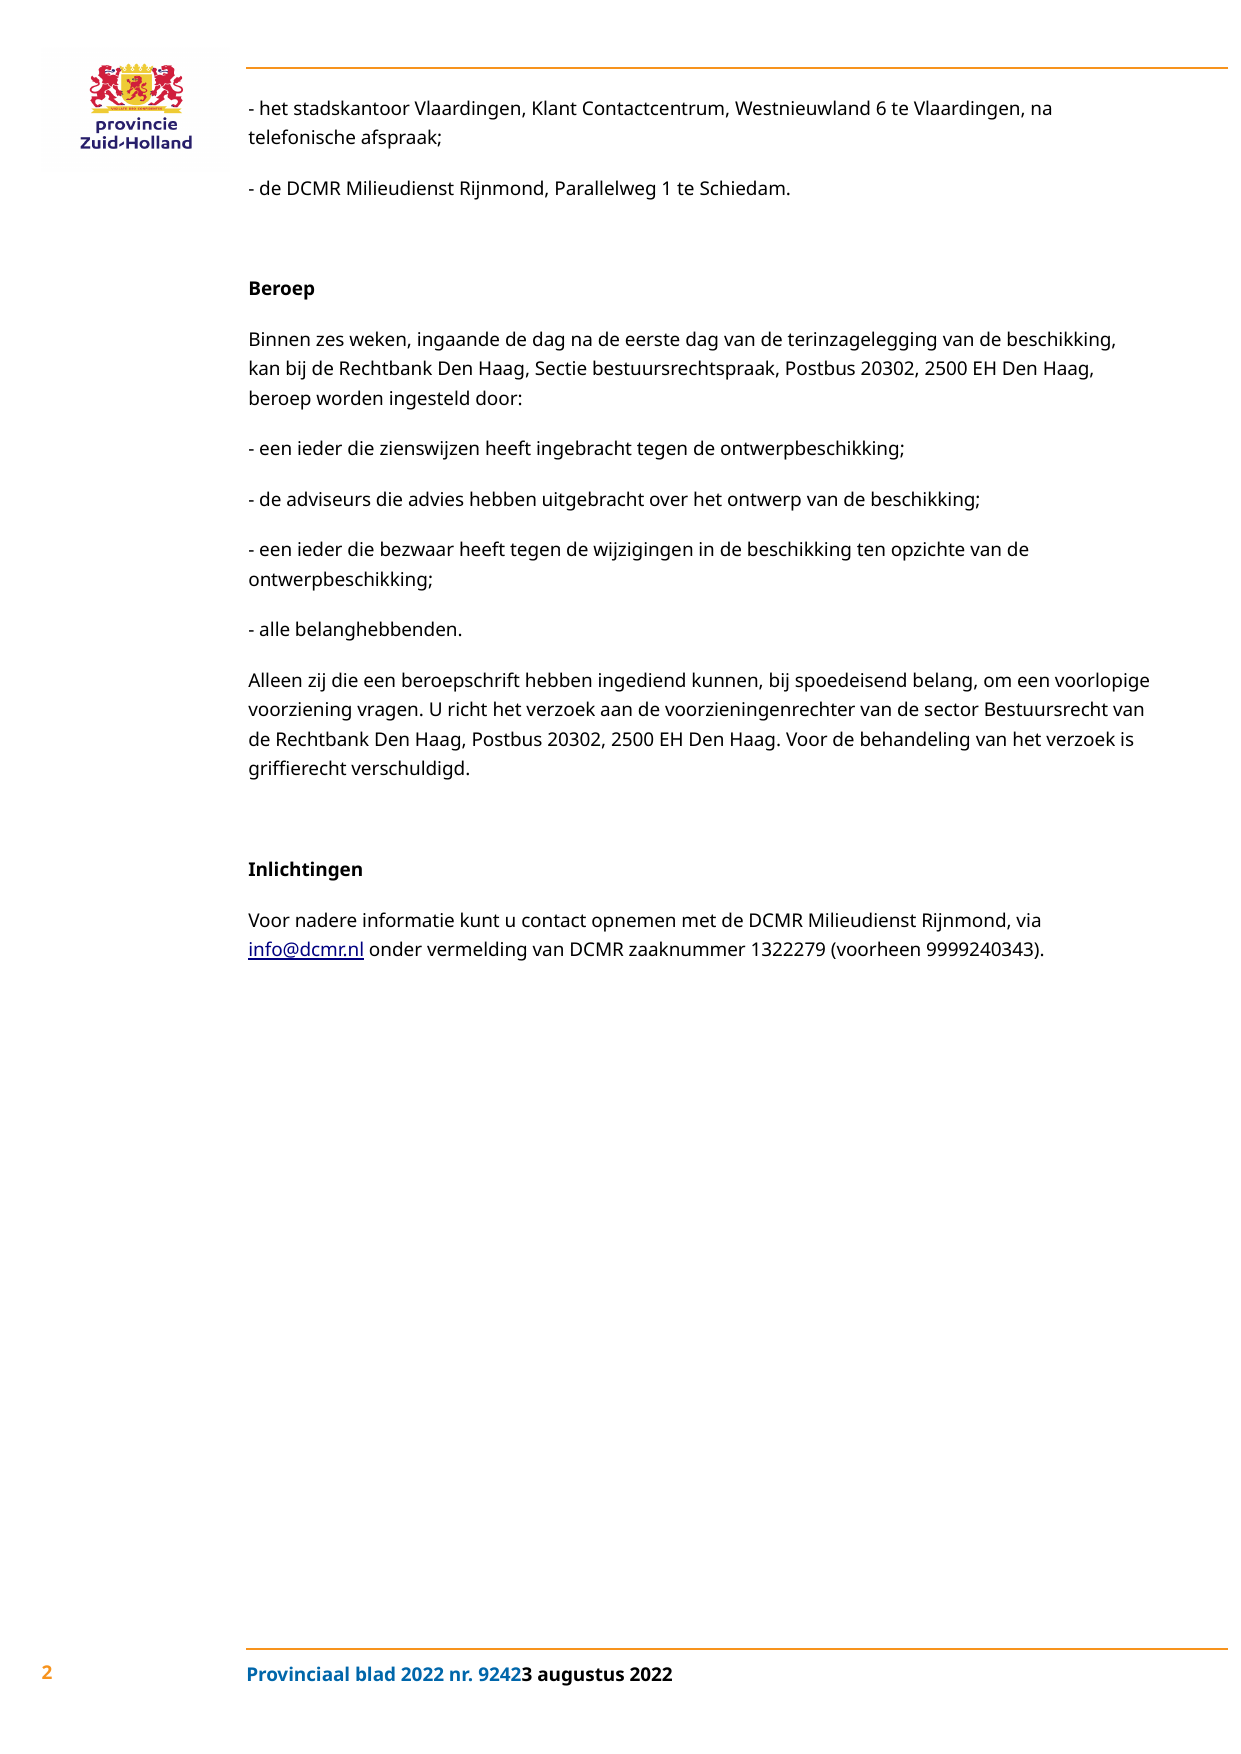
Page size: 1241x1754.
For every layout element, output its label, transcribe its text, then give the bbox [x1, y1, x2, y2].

text - het stadskantoor Vlaardingen, Klant Contactcentrum, Westnieuwland 6 te Vlaardingen, na telefonische afspraak; [248, 95, 1152, 150]
text Voor nadere informatie kunt u contact opnemen met de DCMR Milieudienst Rijnmond, via info@dcmr.nl onder vermelding van DCMR zaaknummer 1322279 (voorheen 9999240343). [248, 907, 1152, 962]
text - de adviseurs die advies hebben uitgebracht over het ontwerp van de beschikking; [248, 486, 1152, 512]
text - de DCMR Milieudienst Rijnmond, Parallelweg 1 te Schiedam. [248, 175, 1152, 201]
text - een ieder die bezwaar heeft tegen de wijzigingen in de beschikking ten opzichte van de ontwerpbeschikking; [248, 536, 1152, 592]
text Alleen zij die een beroepschrift hebben ingediend kunnen, bij spoedeisend belang, om een voorlopige voorziening vragen. U richt het verzoek aan de voorzieningenrechter van de sector Bestuursrecht van de Rechtbank Den Haag, Postbus 20302, 2500 EH Den Haag. Voor de behandeling van het verzoek is griffierecht verschuldigd. [248, 667, 1152, 781]
text Inlichtingen [248, 856, 1152, 882]
text Binnen zes weken, ingaande de dag na de eerste dag van de terinzagelegging van de beschikking, kan bij de Rechtbank Den Haag, Sectie bestuursrechtspraak, Postbus 20302, 2500 EH Den Haag, beroep worden ingesteld door: [248, 326, 1152, 411]
picture [41, 47, 231, 172]
text Beroep [248, 276, 1152, 301]
text - alle belanghebbenden. [248, 616, 1152, 642]
text - een ieder die zienswijzen heeft ingebracht tegen de ontwerpbeschikking; [248, 436, 1152, 461]
